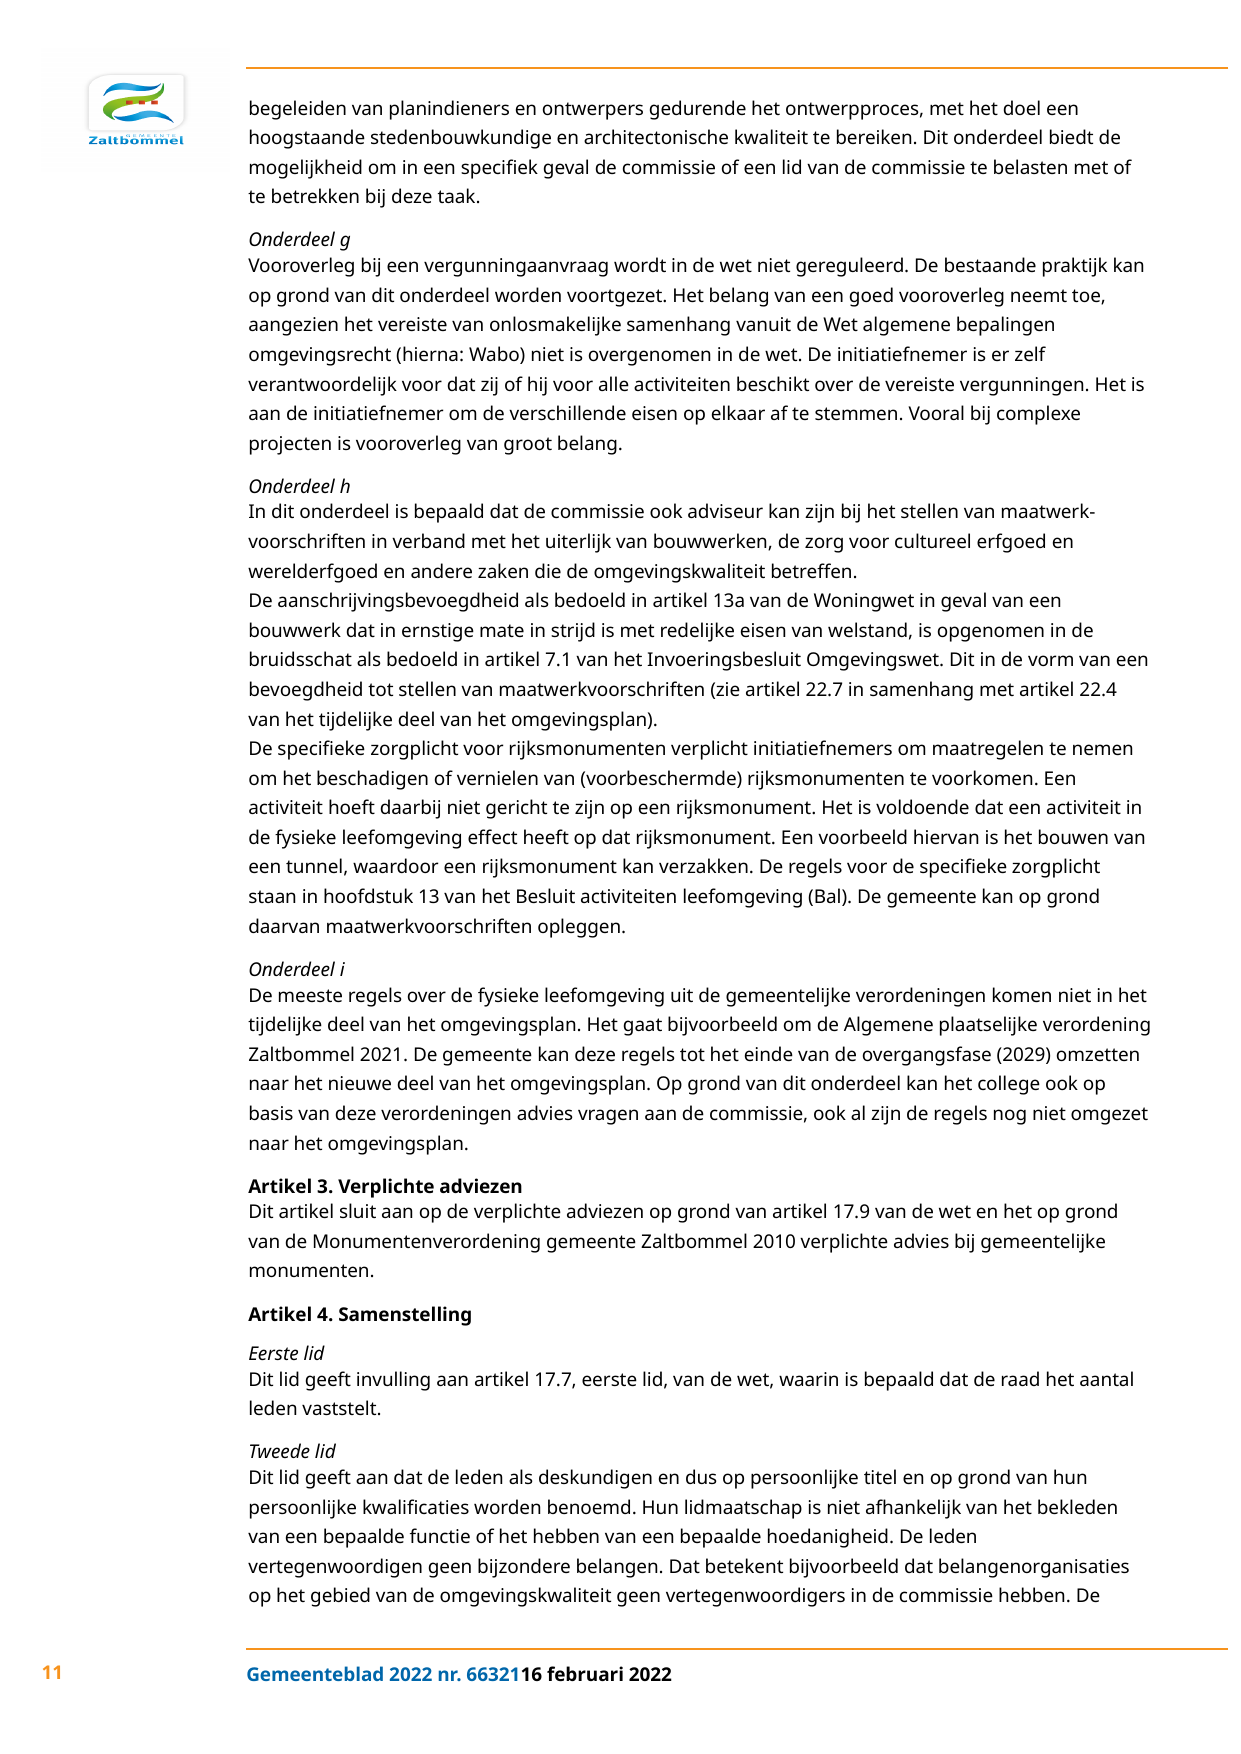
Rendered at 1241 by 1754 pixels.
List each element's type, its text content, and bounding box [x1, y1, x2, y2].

text De specifieke zorgplicht voor rijksmonumenten verplicht initiatiefnemers om maatregelen te nemen om het beschadigen of vernielen van (voorbeschermde) rijksmonumenten te voorkomen. Een activiteit hoeft daarbij niet gericht te zijn op een rijksmonument. Het is voldoende dat een activiteit in de fysieke leefomgeving effect heeft op dat rijksmonument. Een voorbeeld hiervan is het bouwen van een tunnel, waardoor een rijksmonument kan verzakken. De regels voor de specifieke zorgplicht staan in hoofdstuk 13 van het Besluit activiteiten leefomgeving (Bal). De gemeente kan op grond daarvan maatwerkvoorschriften opleggen. [248, 735, 1152, 939]
text Dit lid geeft invulling aan artikel 17.7, eerste lid, van de wet, waarin is bepaald dat de raad het aantal leden vaststelt. [248, 1366, 1152, 1421]
text In dit onderdeel is bepaald dat de commissie ook adviseur kan zijn bij het stellen van maatwerk-voorschriften in verband met het uiterlijk van bouwwerken, de zorg voor cultureel erfgoed en werelderfgoed en andere zaken die de omgevingskwaliteit betreffen. [248, 499, 1152, 584]
text Onderdeel g [248, 227, 1152, 252]
text Vooroverleg bij een vergunningaanvraag wordt in de wet niet gereguleerd. De bestaande praktijk kan op grond van dit onderdeel worden voortgezet. Het belang van een goed vooroverleg neemt toe, aangezien het vereiste van onlosmakelijke samenhang vanuit de Wet algemene bepalingen omgevingsrecht (hierna: Wabo) niet is overgenomen in de wet. De initiatiefnemer is er zelf verantwoordelijk voor dat zij of hij voor alle activiteiten beschikt over de vereiste vergunningen. Het is aan de initiatiefnemer om de verschillende eisen op elkaar af te stemmen. Vooral bij complexe projecten is vooroverleg van groot belang. [248, 252, 1152, 456]
text Eerste lid [248, 1340, 1152, 1366]
picture [41, 47, 231, 172]
text De meeste regels over de fysieke leefomgeving uit de gemeentelijke verordeningen komen niet in het tijdelijke deel van het omgevingsplan. Het gaat bijvoorbeeld om de Algemene plaatselijke verordening Zaltbommel 2021. De gemeente kan deze regels tot het einde van de overgangsfase (2029) omzetten naar het nieuwe deel van het omgevingsplan. Op grond van dit onderdeel kan het college ook op basis van deze verordeningen advies vragen aan de commissie, ook al zijn de regels nog niet omgezet naar het omgevingsplan. [248, 982, 1152, 1155]
text Artikel 3. Verplichte adviezen [248, 1173, 1152, 1198]
text Dit lid geeft aan dat de leden als deskundigen en dus op persoonlijke titel en op grond van hun persoonlijke kwalificaties worden benoemd. Hun lidmaatschap is niet afhankelijk van het bekleden van een bepaalde functie of het hebben van een bepaalde hoedanigheid. De leden vertegenwoordigen geen bijzondere belangen. Dat betekent bijvoorbeeld dat belangenorganisaties op het gebied van de omgevingskwaliteit geen vertegenwoordigers in de commissie hebben. De [248, 1464, 1152, 1608]
text Dit artikel sluit aan op de verplichte adviezen op grond van artikel 17.9 van de wet en het op grond van de Monumentenverordening gemeente Zaltbommel 2010 verplichte advies bij gemeentelijke monumenten. [248, 1198, 1152, 1283]
text Onderdeel h [248, 473, 1152, 499]
text Artikel 4. Samenstelling [248, 1301, 1152, 1327]
text Tweede lid [248, 1438, 1152, 1464]
text De aanschrijvingsbevoegdheid als bedoeld in artikel 13a van de Woningwet in geval van een bouwwerk dat in ernstige mate in strijd is met redelijke eisen van welstand, is opgenomen in de bruidsschat als bedoeld in artikel 7.1 van het Invoeringsbesluit Omgevingswet. Dit in de vorm van een bevoegdheid tot stellen van maatwerkvoorschriften (zie artikel 22.7 in samenhang met artikel 22.4 van het tijdelijke deel van het omgevingsplan). [248, 587, 1152, 732]
text Onderdeel i [248, 956, 1152, 982]
text begeleiden van planindieners en ontwerpers gedurende het ontwerpproces, met het doel een hoogstaande stedenbouwkundige en architectonische kwaliteit te bereiken. Dit onderdeel biedt de mogelijkheid om in een specifiek geval de commissie of een lid van de commissie te belasten met of te betrekken bij deze taak. [248, 95, 1152, 209]
